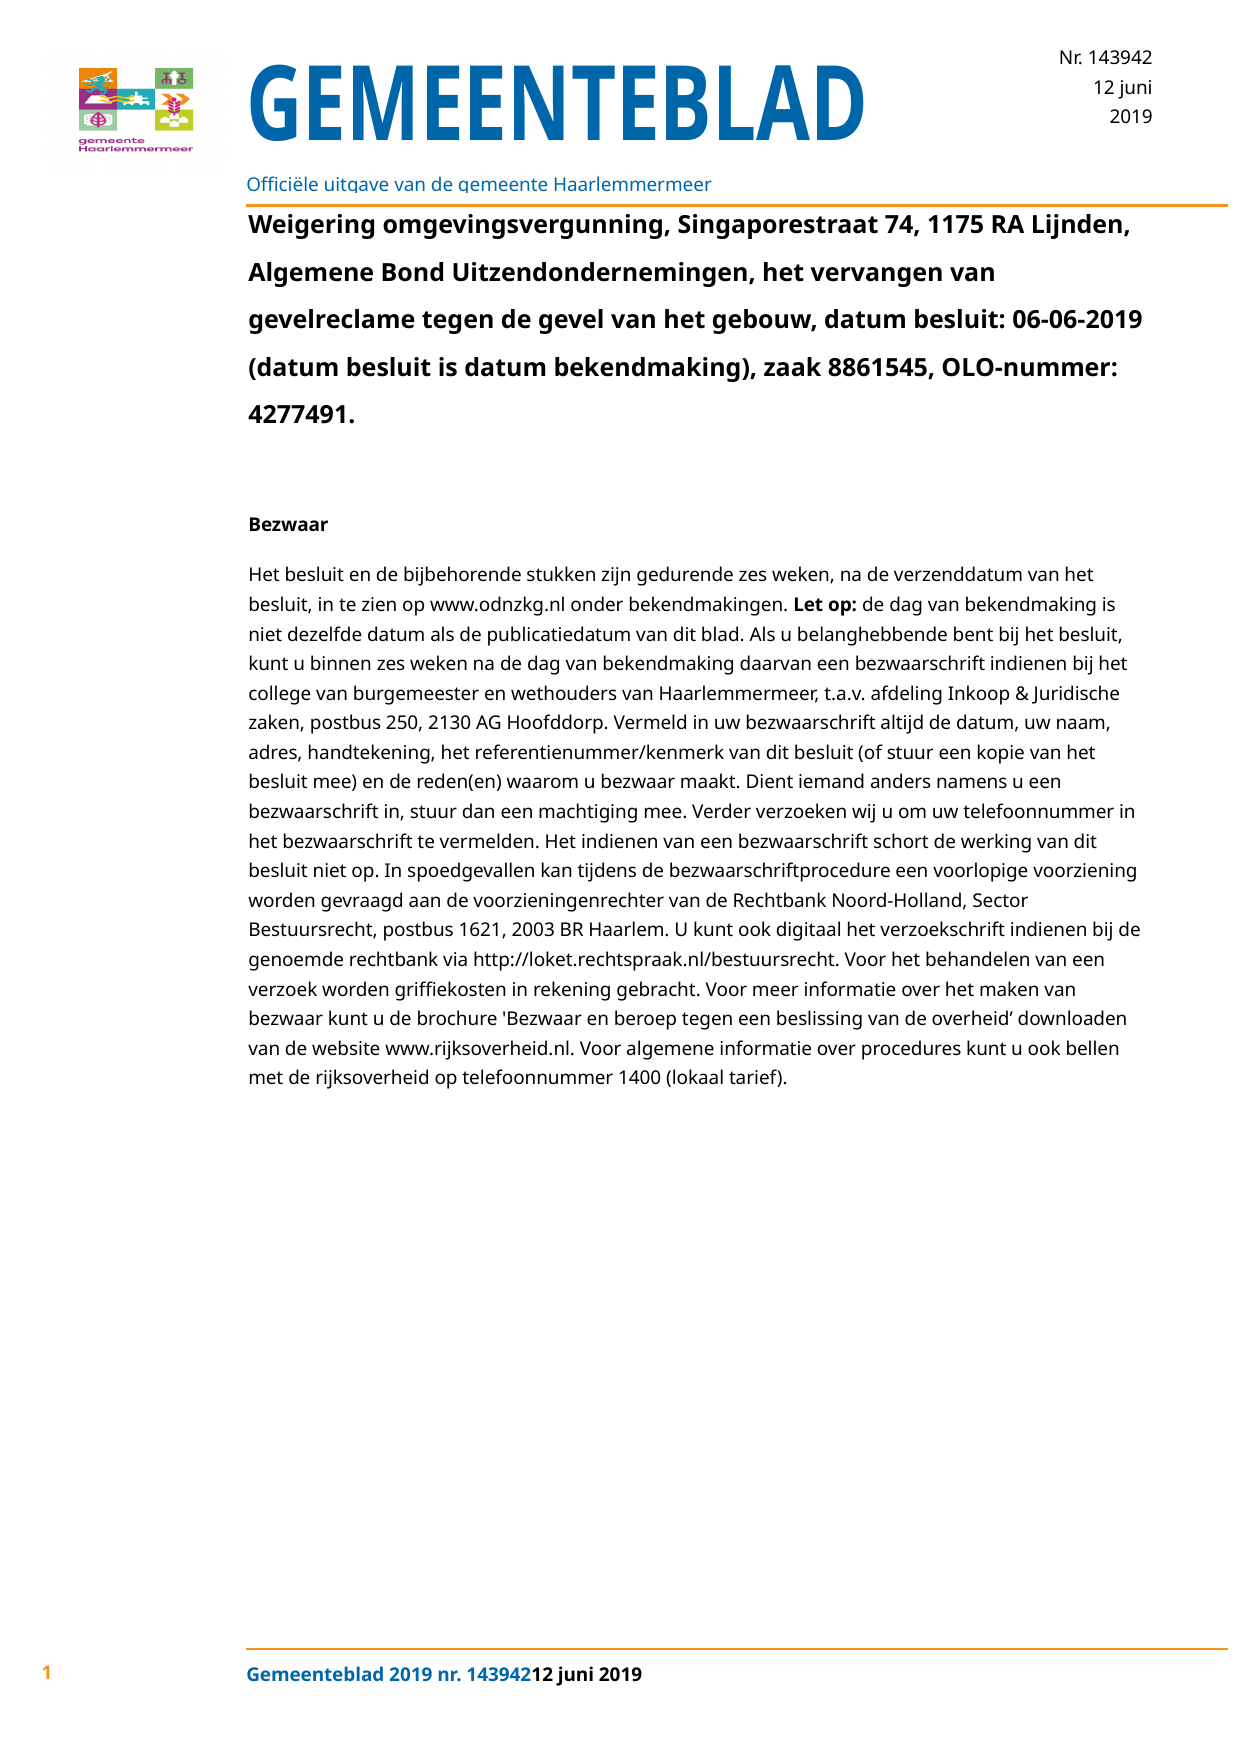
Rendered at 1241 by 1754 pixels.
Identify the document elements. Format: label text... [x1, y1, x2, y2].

picture [41, 47, 231, 172]
text Bezwaar [248, 511, 1152, 537]
text Weigering omgevingsvergunning, Singaporestraat 74, 1175 RA Lijnden, Algemene Bond Uitzendondernemingen, het vervangen van gevelreclame tegen de gevel van het gebouw, datum besluit: 06-06-2019 (datum besluit is datum bekendmaking), zaak 8861545, OLO-nummer: 4277491. [248, 207, 1152, 431]
text Het besluit en de bijbehorende stukken zijn gedurende zes weken, na de verzenddatum van het besluit, in te zien op www.odnzkg.nl onder bekendmakingen. Let op: de dag van bekendmaking is niet dezelfde datum als de publicatiedatum van dit blad. Als u belanghebbende bent bij het besluit, kunt u binnen zes weken na de dag van bekendmaking daarvan een bezwaarschrift indienen bij het college van burgemeester en wethouders van Haarlemmermeer, t.a.v. afdeling Inkoop & Juridische zaken, postbus 250, 2130 AG Hoofddorp. Vermeld in uw bezwaarschrift altijd de datum, uw naam, adres, handtekening, het referentienummer/kenmerk van dit besluit (of stuur een kopie van het besluit mee) en de reden(en) waarom u bezwaar maakt. Dient iemand anders namens u een bezwaarschrift in, stuur dan een machtiging mee. Verder verzoeken wij u om uw telefoonnummer in het bezwaarschrift te vermelden. Het indienen van een bezwaarschrift schort de werking van dit besluit niet op. In spoedgevallen kan tijdens de bezwaarschriftprocedure een voorlopige voorziening worden gevraagd aan de voorzieningenrechter van de Rechtbank Noord-Holland, Sector Bestuursrecht, postbus 1621, 2003 BR Haarlem. U kunt ook digitaal het verzoekschrift indienen bij de genoemde rechtbank via http://loket.rechtspraak.nl/bestuursrecht. Voor het behandelen van een verzoek worden griffiekosten in rekening gebracht. Voor meer informatie over het maken van bezwaar kunt u de brochure 'Bezwaar en beroep tegen een beslissing van de overheid’ downloaden van de website www.rijksoverheid.nl. Voor algemene informatie over procedures kunt u ook bellen met de rijksoverheid op telefoonnummer 1400 (lokaal tarief). [248, 562, 1152, 1090]
